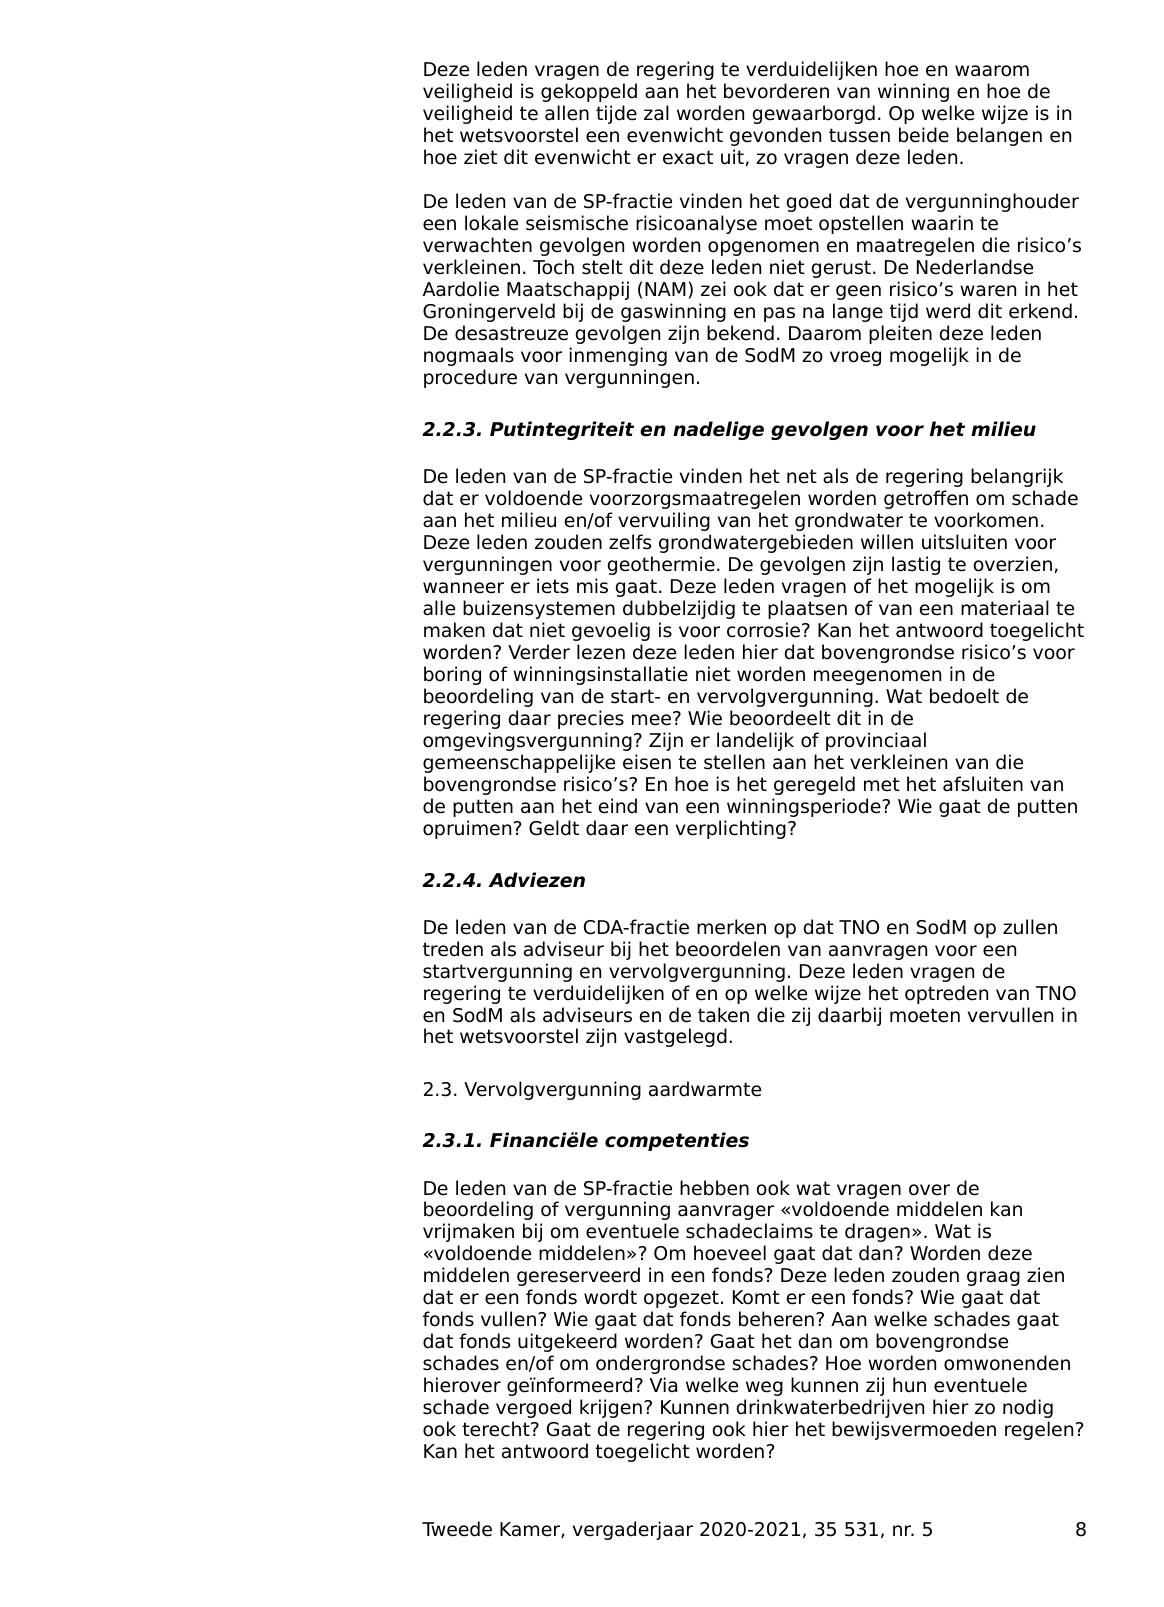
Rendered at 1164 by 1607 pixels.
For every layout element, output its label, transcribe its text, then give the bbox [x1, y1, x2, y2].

subtitle 2.2.3. Putintegriteit en nadelige gevolgen voor het milieu [422, 419, 1087, 441]
text De leden van de SP-fractie hebben ook wat vragen over de beoordeling of vergunning aanvrager «voldoende middelen kan vrijmaken bij om eventuele schadeclaims te dragen». Wat is «voldoende middelen»? Om hoeveel gaat dat dan? Worden deze middelen gereserveerd in een fonds? Deze leden zouden graag zien dat er een fonds wordt opgezet. Komt er een fonds? Wie gaat dat fonds vullen? Wie gaat dat fonds beheren? Aan welke schades gaat dat fonds uitgekeerd worden? Gaat het dan om bovengrondse schades en/of om ondergrondse schades? Hoe worden omwonenden hierover geïnformeerd? Via welke weg kunnen zij hun eventuele schade vergoed krijgen? Kunnen drinkwaterbedrijven hier zo nodig ook terecht? Gaat de regering ook hier het bewijsvermoeden regelen? Kan het antwoord toegelicht worden? [422, 1177, 1087, 1463]
text De leden van de SP-fractie vinden het net als de regering belangrijk dat er voldoende voorzorgsmaatregelen worden getroffen om schade aan het milieu en/of vervuiling van het grondwater te voorkomen. Deze leden zouden zelfs grondwatergebieden willen uitsluiten voor vergunningen voor geothermie. De gevolgen zijn lastig te overzien, wanneer er iets mis gaat. Deze leden vragen of het mogelijk is om alle buizensystemen dubbelzijdig te plaatsen of van een materiaal te maken dat niet gevoelig is voor corrosie? Kan het antwoord toegelicht worden? Verder lezen deze leden hier dat bovengrondse risico’s voor boring of winningsinstallatie niet worden meegenomen in de beoordeling van de start- en vervolgvergunning. Wat bedoelt de regering daar precies mee? Wie beoordeelt dit in de omgevingsvergunning? Zijn er landelijk of provinciaal gemeenschappelijke eisen te stellen aan het verkleinen van die bovengrondse risico’s? En hoe is het geregeld met het afsluiten van de putten aan het eind van een winningsperiode? Wie gaat de putten opruimen? Geldt daar een verplichting? [422, 466, 1087, 839]
subtitle 2.3.1. Financiële competenties [422, 1130, 1087, 1152]
text De leden van de CDA-fractie merken op dat TNO en SodM op zullen treden als adviseur bij het beoordelen van aanvragen voor een startvergunning en vervolgvergunning. Deze leden vragen de regering te verduidelijken of en op welke wijze het optreden van TNO en SodM als adviseurs en de taken die zij daarbij moeten vervullen in het wetsvoorstel zijn vastgelegd. [422, 917, 1087, 1048]
subtitle 2.3. Vervolgvergunning aardwarmte [422, 1078, 1087, 1100]
subtitle 2.2.4. Adviezen [422, 869, 1087, 892]
text De leden van de SP-fractie vinden het goed dat de vergunninghouder een lokale seismische risicoanalyse moet opstellen waarin te verwachten gevolgen worden opgenomen en maatregelen die risico’s verkleinen. Toch stelt dit deze leden niet gerust. De Nederlandse Aardolie Maatschappij (NAM) zei ook dat er geen risico’s waren in het Groningerveld bij de gaswinning en pas na lange tijd werd dit erkend. De desastreuze gevolgen zijn bekend. Daarom pleiten deze leden nogmaals voor inmenging van de SodM zo vroeg mogelijk in de procedure van vergunningen. [422, 191, 1087, 389]
text Deze leden vragen de regering te verduidelijken hoe en waarom veiligheid is gekoppeld aan het bevorderen van winning en hoe de veiligheid te allen tijde zal worden gewaarborgd. Op welke wijze is in het wetsvoorstel een evenwicht gevonden tussen beide belangen en hoe ziet dit evenwicht er exact uit, zo vragen deze leden. [422, 59, 1087, 169]
